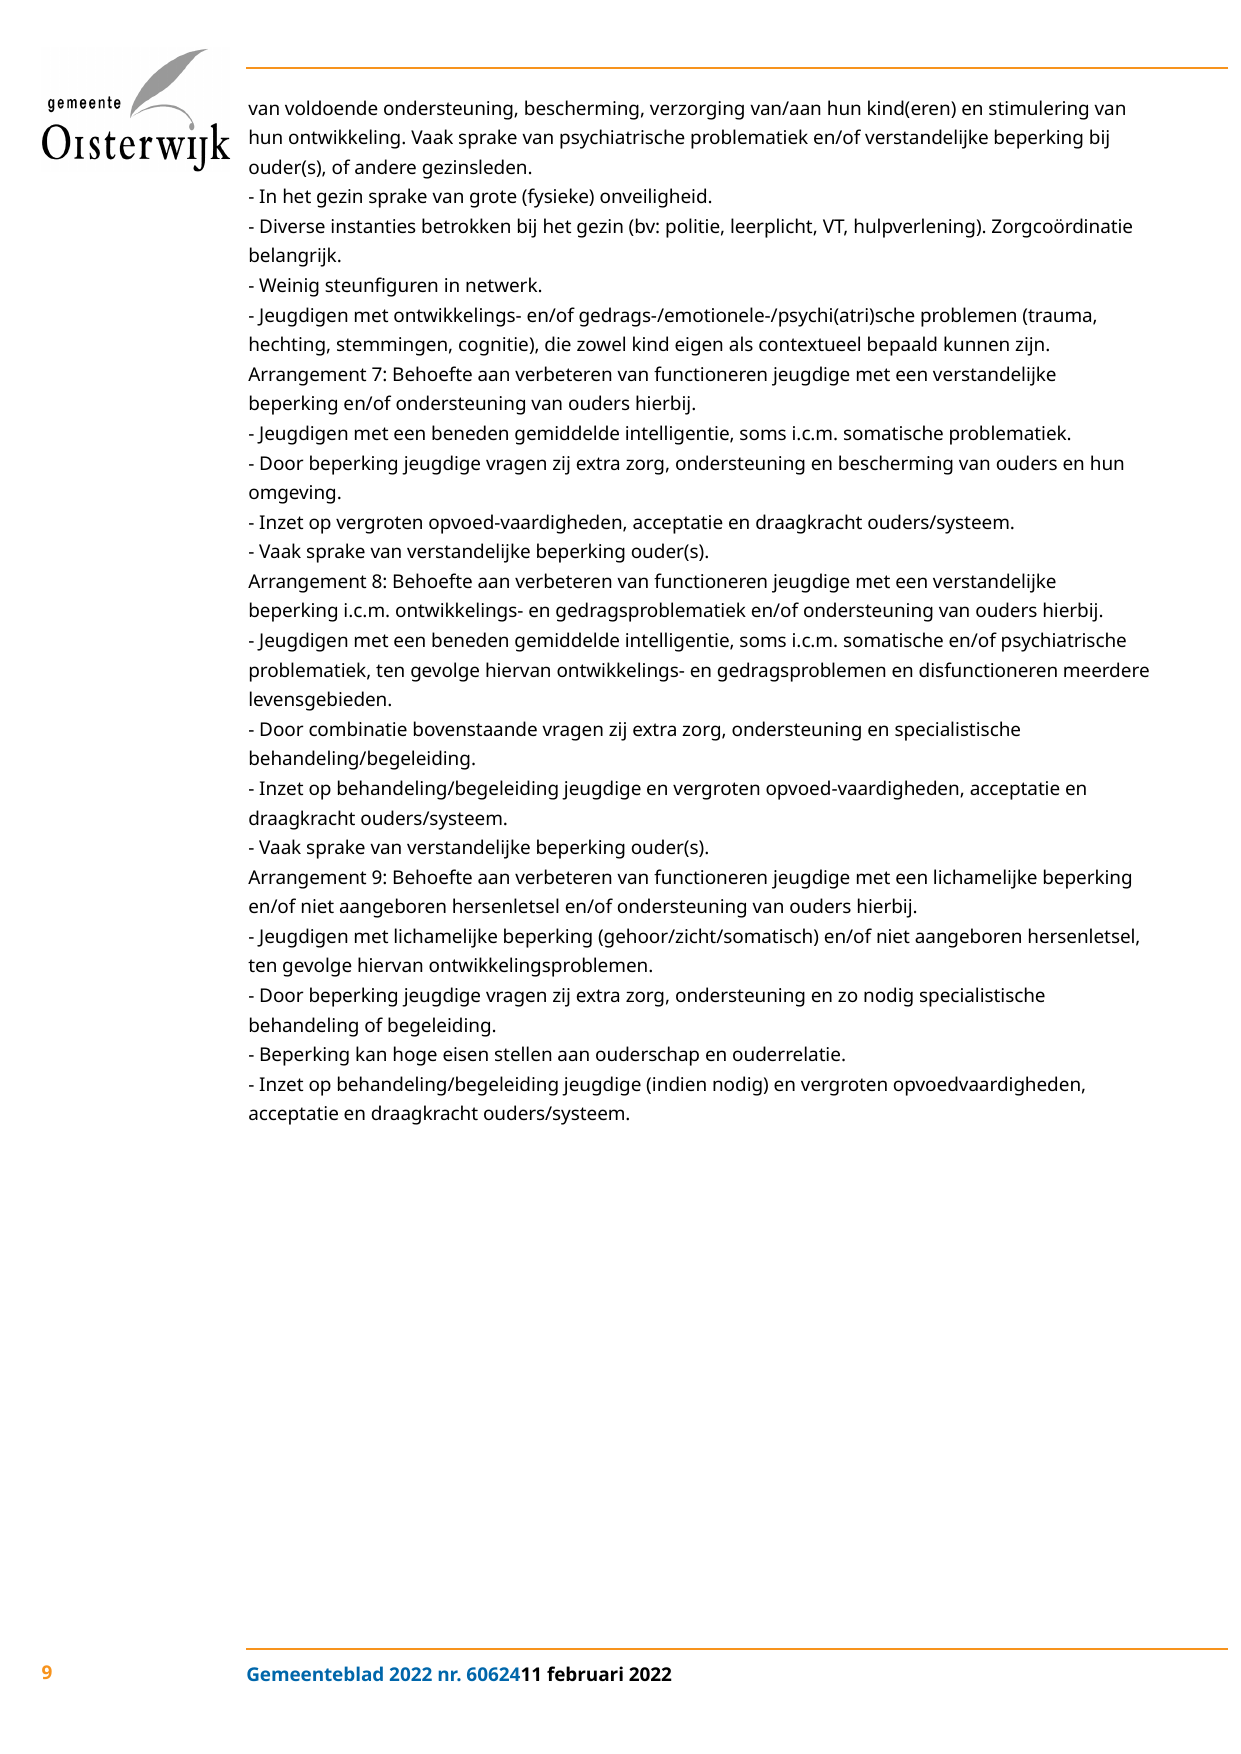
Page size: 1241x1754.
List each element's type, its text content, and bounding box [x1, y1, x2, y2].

picture [41, 47, 231, 172]
text - Beperking kan hoge eisen stellen aan ouderschap en ouderrelatie. [248, 1041, 1152, 1067]
text Arrangement 7: Behoefte aan verbeteren van functioneren jeugdige met een verstandelijke beperking en/of ondersteuning van ouders hierbij. [248, 361, 1152, 416]
text - Vaak sprake van verstandelijke beperking ouder(s). [248, 834, 1152, 860]
text - Door beperking jeugdige vragen zij extra zorg, ondersteuning en zo nodig specialistische behandeling of begeleiding. [248, 982, 1152, 1038]
text van voldoende ondersteuning, bescherming, verzorging van/aan hun kind(eren) en stimulering van hun ontwikkeling. Vaak sprake van psychiatrische problematiek en/of verstandelijke beperking bij ouder(s), of andere gezinsleden. [248, 95, 1152, 180]
text - Weinig steunfiguren in netwerk. [248, 272, 1152, 298]
text - Diverse instanties betrokken bij het gezin (bv: politie, leerplicht, VT, hulpverlening). Zorgcoördinatie belangrijk. [248, 213, 1152, 268]
text - Jeugdigen met lichamelijke beperking (gehoor/zicht/somatisch) en/of niet aangeboren hersenletsel, ten gevolge hiervan ontwikkelingsproblemen. [248, 923, 1152, 978]
text - Inzet op behandeling/begeleiding jeugdige en vergroten opvoed-vaardigheden, acceptatie en draagkracht ouders/systeem. [248, 775, 1152, 831]
text - Jeugdigen met een beneden gemiddelde intelligentie, soms i.c.m. somatische en/of psychiatrische problematiek, ten gevolge hiervan ontwikkelings- en gedragsproblemen en disfunctioneren meerdere levensgebieden. [248, 627, 1152, 712]
text - Door combinatie bovenstaande vragen zij extra zorg, ondersteuning en specialistische behandeling/begeleiding. [248, 716, 1152, 771]
text - Inzet op vergroten opvoed-vaardigheden, acceptatie en draagkracht ouders/systeem. [248, 509, 1152, 535]
text - Jeugdigen met ontwikkelings- en/of gedrags-/emotionele-/psychi(atri)sche problemen (trauma, hechting, stemmingen, cognitie), die zowel kind eigen als contextueel bepaald kunnen zijn. [248, 302, 1152, 357]
text Arrangement 9: Behoefte aan verbeteren van functioneren jeugdige met een lichamelijke beperking en/of niet aangeboren hersenletsel en/of ondersteuning van ouders hierbij. [248, 864, 1152, 919]
text - Inzet op behandeling/begeleiding jeugdige (indien nodig) en vergroten opvoedvaardigheden, acceptatie en draagkracht ouders/systeem. [248, 1071, 1152, 1126]
text - Vaak sprake van verstandelijke beperking ouder(s). [248, 538, 1152, 564]
text Arrangement 8: Behoefte aan verbeteren van functioneren jeugdige met een verstandelijke beperking i.c.m. ontwikkelings- en gedragsproblematiek en/of ondersteuning van ouders hierbij. [248, 568, 1152, 623]
text - Jeugdigen met een beneden gemiddelde intelligentie, soms i.c.m. somatische problematiek. [248, 420, 1152, 446]
text - In het gezin sprake van grote (fysieke) onveiligheid. [248, 183, 1152, 209]
text - Door beperking jeugdige vragen zij extra zorg, ondersteuning en bescherming van ouders en hun omgeving. [248, 450, 1152, 505]
